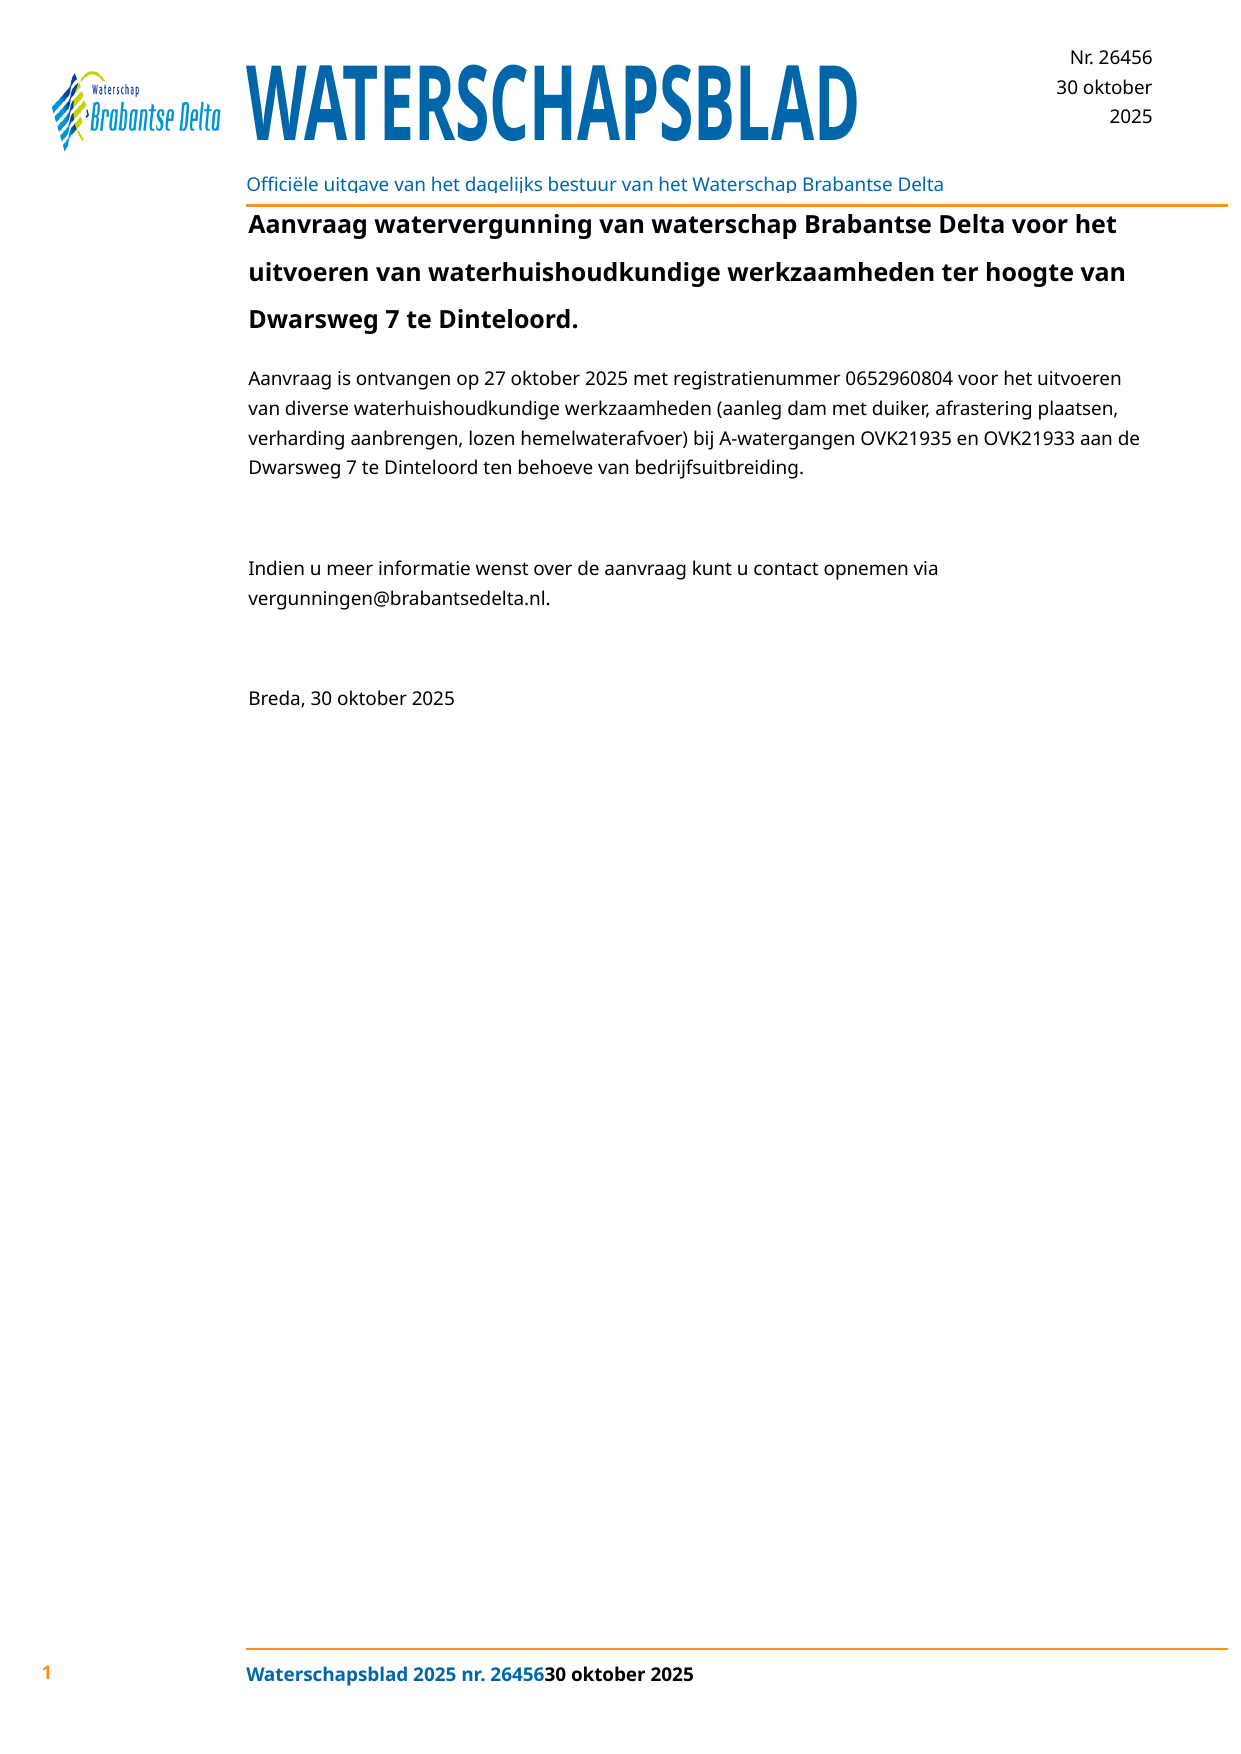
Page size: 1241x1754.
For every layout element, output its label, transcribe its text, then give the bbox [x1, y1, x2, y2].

picture [41, 47, 231, 172]
text Breda, 30 oktober 2025 [248, 686, 1152, 711]
text Aanvraag watervergunning van waterschap Brabantse Delta voor het uitvoeren van waterhuishoudkundige werkzaamheden ter hoogte van Dwarsweg 7 te Dinteloord. [248, 207, 1152, 336]
text Aanvraag is ontvangen op 27 oktober 2025 met registratienummer 0652960804 voor het uitvoeren van diverse waterhuishoudkundige werkzaamheden (aanleg dam met duiker, afrastering plaatsen, verharding aanbrengen, lozen hemelwaterafvoer) bij A-watergangen OVK21935 en OVK21933 aan de Dwarsweg 7 te Dinteloord ten behoeve van bedrijfsuitbreiding. [248, 366, 1152, 480]
text Indien u meer informatie wenst over de aanvraag kunt u contact opnemen via vergunningen@brabantsedelta.nl. [248, 555, 1152, 610]
